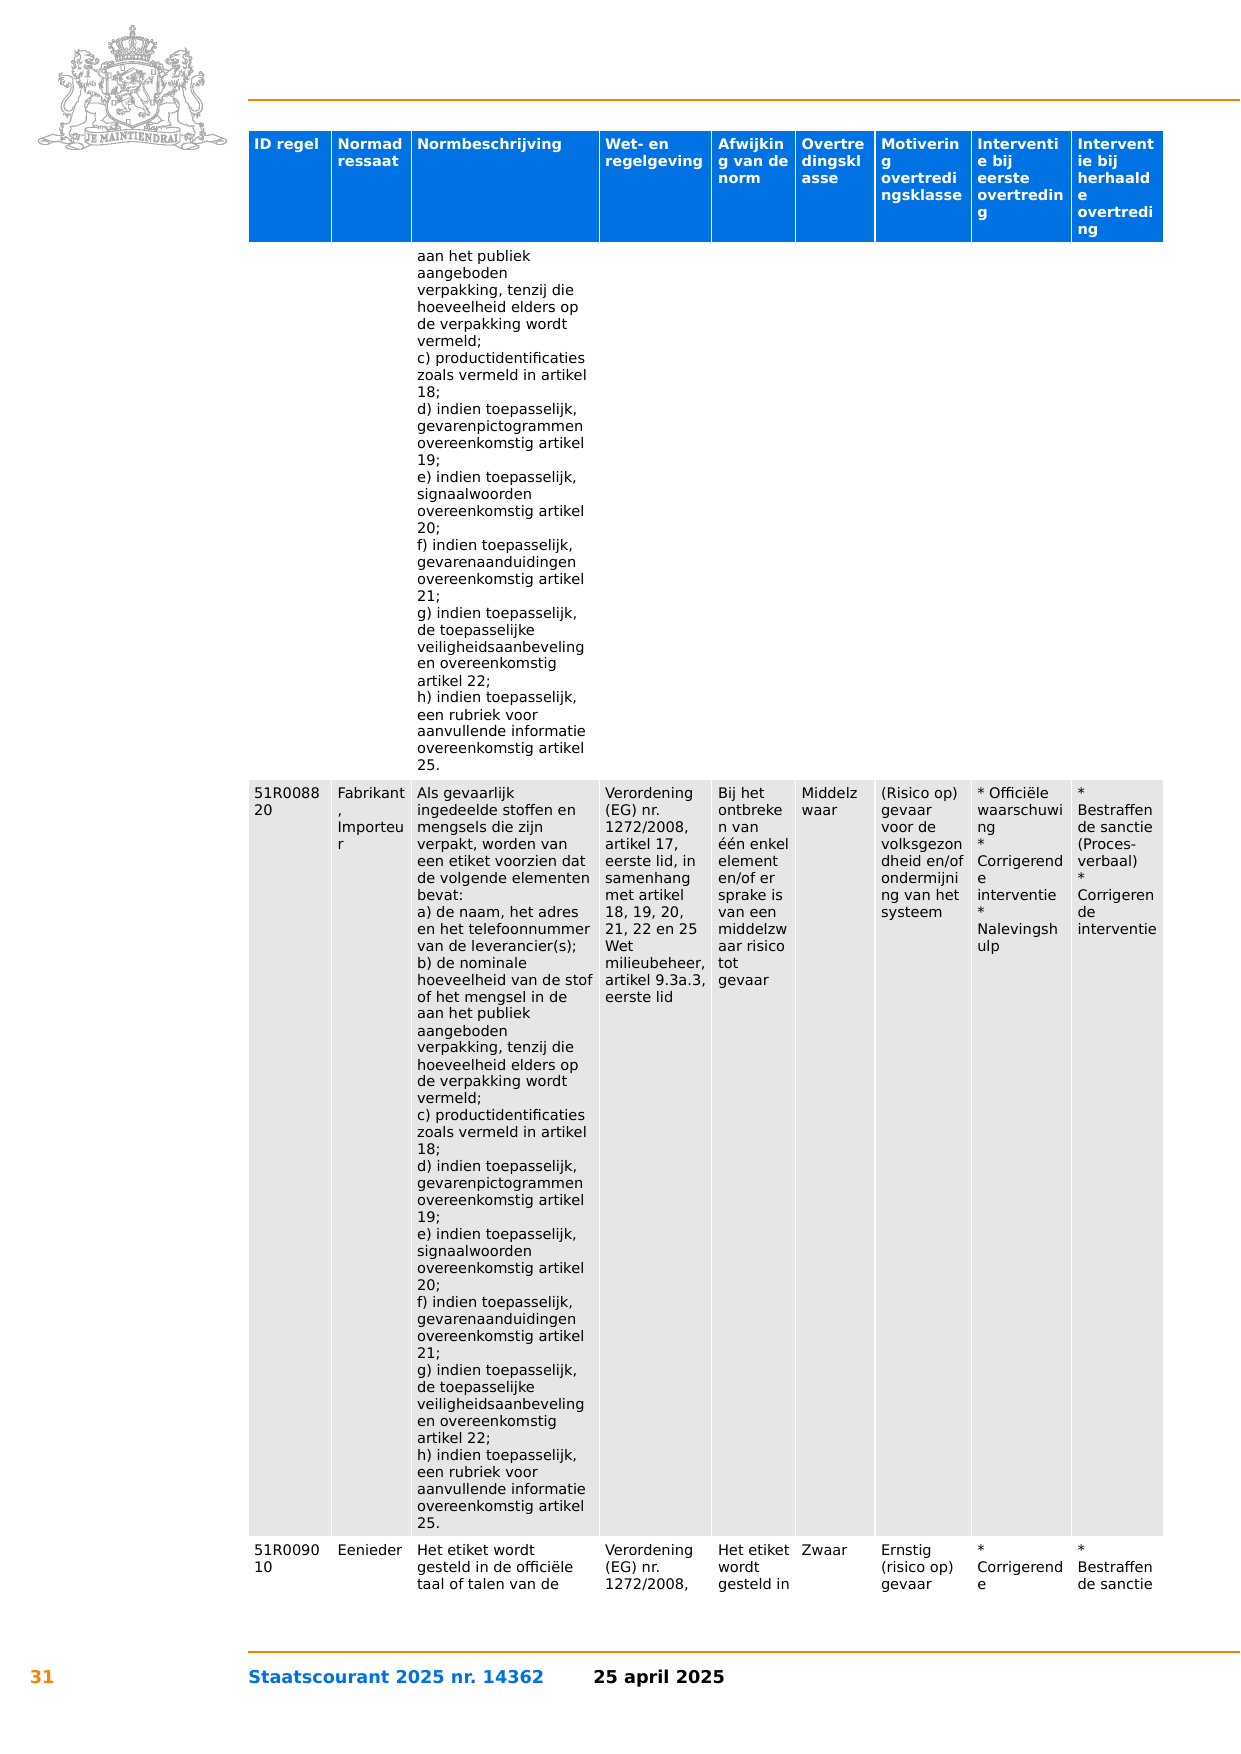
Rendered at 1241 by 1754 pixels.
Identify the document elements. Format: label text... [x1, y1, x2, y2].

table_cell [1072, 243, 1163, 779]
table_cell * Corrigerende [972, 1538, 1071, 1598]
table_header Normbeschrijving [412, 131, 599, 242]
table_header ID regel [249, 131, 331, 242]
table_cell [876, 243, 971, 779]
table_cell [712, 243, 795, 779]
picture [38, 25, 227, 150]
table_header Motivering overtredingsklasse [876, 131, 971, 242]
table_cell [249, 243, 331, 779]
table_cell Ernstig (risico op) gevaar [876, 1538, 971, 1598]
table_cell Verordening (EG) nr. 1272/2008, [600, 1538, 711, 1598]
table_header Overtredingsklasse [796, 131, 874, 242]
table_header Afwijking van de norm [712, 131, 795, 242]
table_header Normadressaat [332, 131, 411, 242]
table_cell Fabrikant, Importeur [332, 780, 411, 1536]
table_cell * Bestraffende sanctie [1072, 1538, 1163, 1598]
table_cell * Bestraffende sanctie (Proces-verbaal) * Corrigerende interventie [1072, 780, 1163, 1536]
table_cell Zwaar [796, 1538, 874, 1598]
table_header Interventie bij herhaalde overtreding [1072, 131, 1163, 242]
table_cell Verordening (EG) nr. 1272/2008, artikel 17, eerste lid, in samenhang met artikel 18, 19, 20, 21, 22 en 25 Wet milieubeheer, artikel 9.3a.3, eerste lid [600, 780, 711, 1536]
table_cell [600, 243, 711, 779]
table_cell Als gevaarlijk ingedeelde stoffen en mengsels die zijn verpakt, worden van een etiket voorzien dat de volgende elementen bevat: a) de naam, het adres en het telefoonnummer van de leverancier(s); b) de nominale hoeveelheid van de stof of het mengsel in de aan het publiek aangeboden verpakking, tenzij die hoeveelheid elders op de verpakking wordt vermeld; c) productidentificaties zoals vermeld in artikel 18; d) indien toepasselijk, gevarenpictogrammen overeenkomstig artikel 19; e) indien toepasselijk, signaalwoorden overeenkomstig artikel 20; f) indien toepasselijk, gevarenaanduidingen overeenkomstig artikel 21; g) indien toepasselijk, de toepasselijke veiligheidsaanbevelingen overeenkomstig artikel 22; h) indien toepasselijk, een rubriek voor aanvullende informatie overeenkomstig artikel 25. [412, 780, 599, 1536]
table_cell [332, 243, 411, 779]
table_cell aan het publiek aangeboden verpakking, tenzij die hoeveelheid elders op de verpakking wordt vermeld; c) productidentificaties zoals vermeld in artikel 18; d) indien toepasselijk, gevarenpictogrammen overeenkomstig artikel 19; e) indien toepasselijk, signaalwoorden overeenkomstig artikel 20; f) indien toepasselijk, gevarenaanduidingen overeenkomstig artikel 21; g) indien toepasselijk, de toepasselijke veiligheidsaanbevelingen overeenkomstig artikel 22; h) indien toepasselijk, een rubriek voor aanvullende informatie overeenkomstig artikel 25. [412, 243, 599, 779]
table_cell (Risico op) gevaar voor de volksgezondheid en/of ondermijning van het systeem [876, 780, 971, 1536]
table_cell Bij het ontbreken van één enkel element en/of er sprake is van een middelzwaar risico tot gevaar [712, 780, 795, 1536]
table_cell 51R008820 [249, 780, 331, 1536]
table_cell Middelzwaar [796, 780, 874, 1536]
table_header Wet- en regelgeving [600, 131, 711, 242]
table_cell Het etiket wordt gesteld in de officiële taal of talen van de [412, 1538, 599, 1598]
table_cell [972, 243, 1071, 779]
table_cell Eenieder [332, 1538, 411, 1598]
table_cell [796, 243, 874, 779]
table_cell 51R009010 [249, 1538, 331, 1598]
table_cell Het etiket wordt gesteld in [712, 1538, 795, 1598]
table_cell * Officiële waarschuwing * Corrigerende interventie * Nalevingshulp [972, 780, 1071, 1536]
table_header Interventie bij eerste overtreding [972, 131, 1071, 242]
